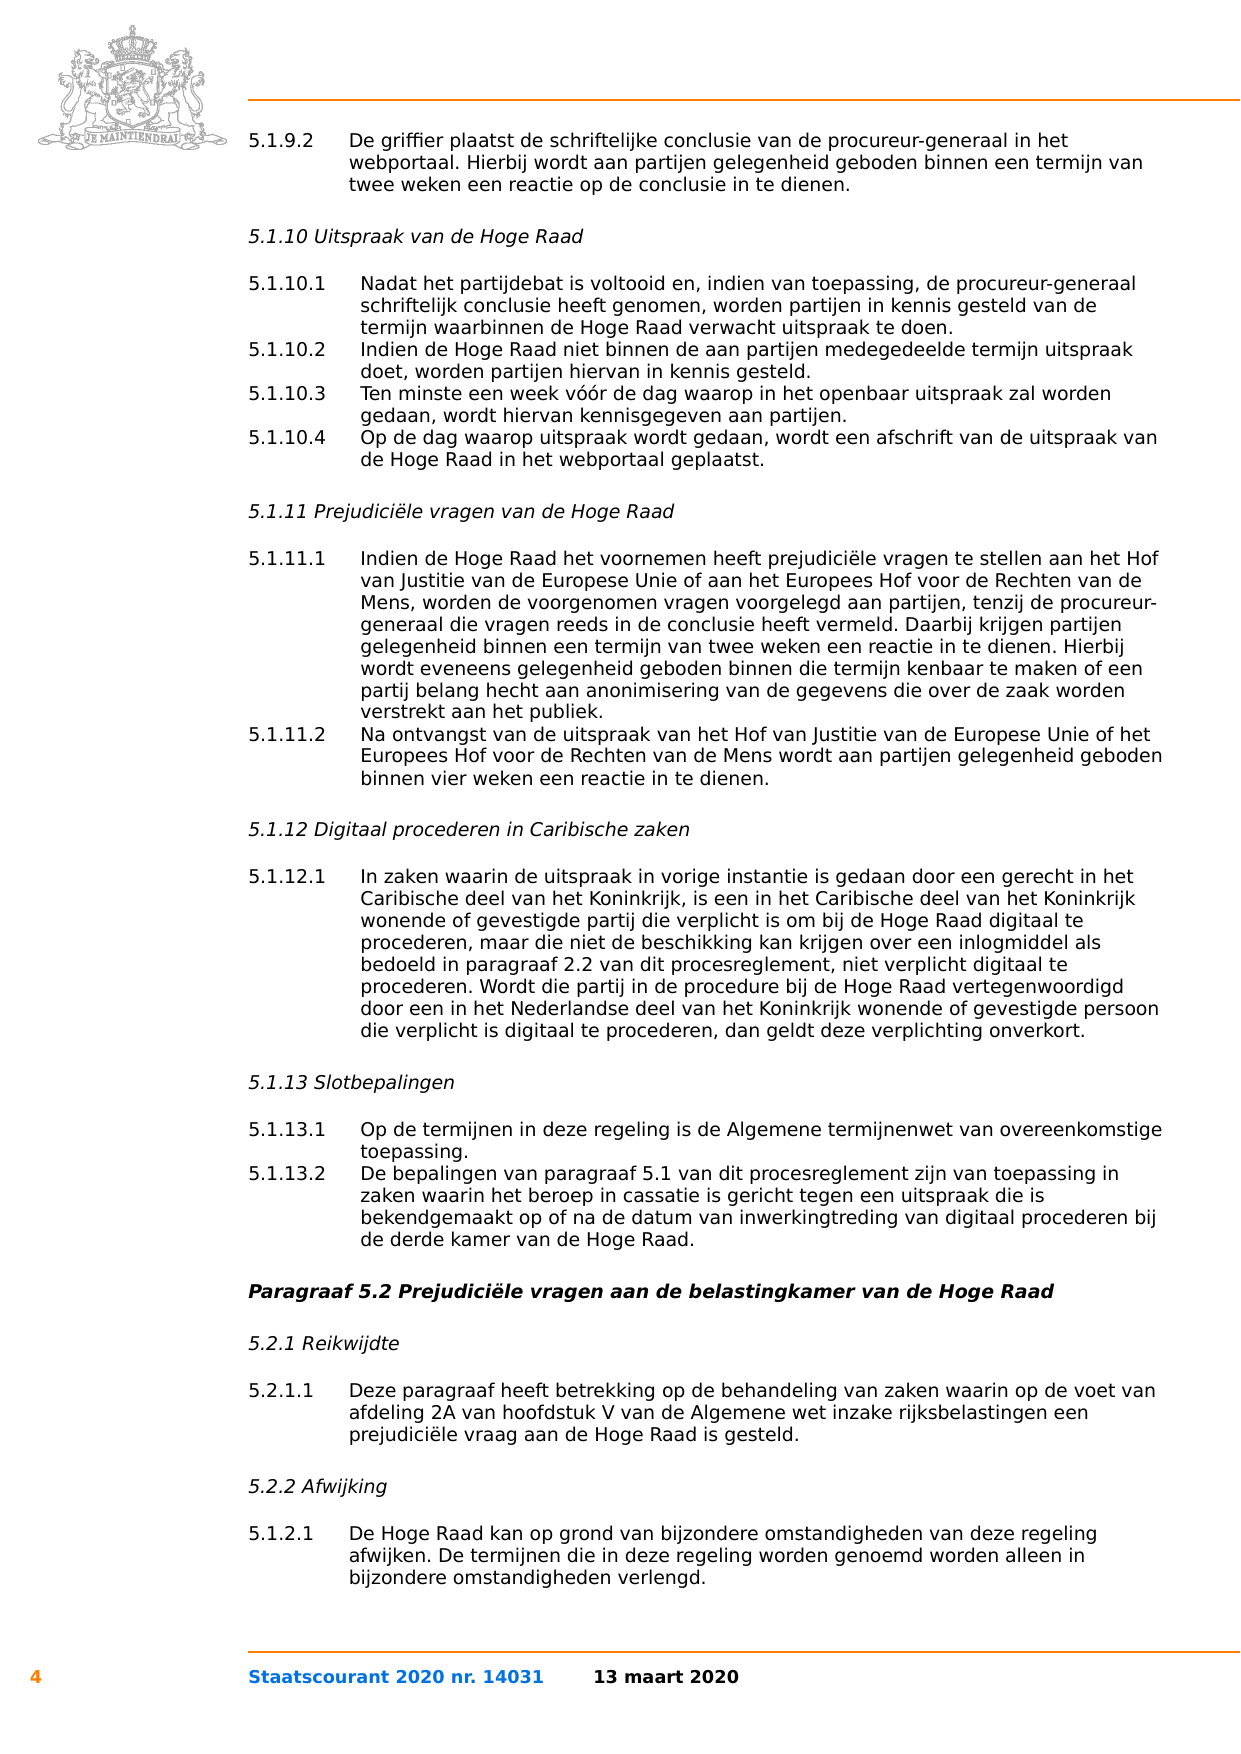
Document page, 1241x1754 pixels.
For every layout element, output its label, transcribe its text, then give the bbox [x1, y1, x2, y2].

subtitle Paragraaf 5.2 Prejudiciële vragen aan de belastingkamer van de Hoge Raad [248, 1281, 1163, 1303]
text 5.1.9.2 De griffier plaatst de schriftelijke conclusie van de procureur-generaal in het webportaal. Hierbij wordt aan partijen gelegenheid geboden binnen een termijn van twee weken een reactie op de conclusie in te dienen. [248, 130, 1163, 196]
subtitle 5.2.1 Reikwijdte [248, 1333, 1163, 1355]
text 5.1.10.3 Ten minste een week vóór de dag waarop in het openbaar uitspraak zal worden gedaan, wordt hiervan kennisgegeven aan partijen. [248, 383, 1163, 427]
text 5.1.13.2 De bepalingen van paragraaf 5.1 van dit procesreglement zijn van toepassing in zaken waarin het beroep in cassatie is gericht tegen een uitspraak die is bekendgemaakt op of na de datum van inwerkingtreding van digitaal procederen bij de derde kamer van de Hoge Raad. [248, 1163, 1163, 1251]
text 5.1.10.1 Nadat het partijdebat is voltooid en, indien van toepassing, de procureur-generaal schriftelijk conclusie heeft genomen, worden partijen in kennis gesteld van de termijn waarbinnen de Hoge Raad verwacht uitspraak te doen. [248, 273, 1163, 339]
text 5.1.10.2 Indien de Hoge Raad niet binnen de aan partijen medegedeelde termijn uitspraak doet, worden partijen hiervan in kennis gesteld. [248, 339, 1163, 383]
subtitle 5.1.11 Prejudiciële vragen van de Hoge Raad [248, 501, 1163, 523]
subtitle 5.1.12 Digitaal procederen in Caribische zaken [248, 819, 1163, 841]
text 5.2.1.1 Deze paragraaf heeft betrekking op de behandeling van zaken waarin op de voet van afdeling 2A van hoofdstuk V van de Algemene wet inzake rijksbelastingen een prejudiciële vraag aan de Hoge Raad is gesteld. [248, 1380, 1163, 1446]
subtitle 5.1.10 Uitspraak van de Hoge Raad [248, 226, 1163, 248]
subtitle 5.2.2 Afwijking [248, 1476, 1163, 1498]
text 5.1.13.1 Op de termijnen in deze regeling is de Algemene termijnenwet van overeenkomstige toepassing. [248, 1119, 1163, 1163]
text 5.1.12.1 In zaken waarin de uitspraak in vorige instantie is gedaan door een gerecht in het Caribische deel van het Koninkrijk, is een in het Caribische deel van het Koninkrijk wonende of gevestigde partij die verplicht is om bij de Hoge Raad digitaal te procederen, maar die niet de beschikking kan krijgen over een inlogmiddel als bedoeld in paragraaf 2.2 van dit procesreglement, niet verplicht digitaal te procederen. Wordt die partij in de procedure bij de Hoge Raad vertegenwoordigd door een in het Nederlandse deel van het Koninkrijk wonende of gevestigde persoon die verplicht is digitaal te procederen, dan geldt deze verplichting onverkort. [248, 866, 1163, 1042]
text 5.1.2.1 De Hoge Raad kan op grond van bijzondere omstandigheden van deze regeling afwijken. De termijnen die in deze regeling worden genoemd worden alleen in bijzondere omstandigheden verlengd. [248, 1523, 1163, 1589]
picture [38, 25, 227, 150]
text 5.1.11.2 Na ontvangst van de uitspraak van het Hof van Justitie van de Europese Unie of het Europees Hof voor de Rechten van de Mens wordt aan partijen gelegenheid geboden binnen vier weken een reactie in te dienen. [248, 723, 1163, 789]
text 5.1.10.4 Op de dag waarop uitspraak wordt gedaan, wordt een afschrift van de uitspraak van de Hoge Raad in het webportaal geplaatst. [248, 427, 1163, 471]
subtitle 5.1.13 Slotbepalingen [248, 1072, 1163, 1094]
text 5.1.11.1 Indien de Hoge Raad het voornemen heeft prejudiciële vragen te stellen aan het Hof van Justitie van de Europese Unie of aan het Europees Hof voor de Rechten van de Mens, worden de voorgenomen vragen voorgelegd aan partijen, tenzij de procureur-generaal die vragen reeds in de conclusie heeft vermeld. Daarbij krijgen partijen gelegenheid binnen een termijn van twee weken een reactie in te dienen. Hierbij wordt eveneens gelegenheid geboden binnen die termijn kenbaar te maken of een partij belang hecht aan anonimisering van de gegevens die over de zaak worden verstrekt aan het publiek. [248, 548, 1163, 723]
